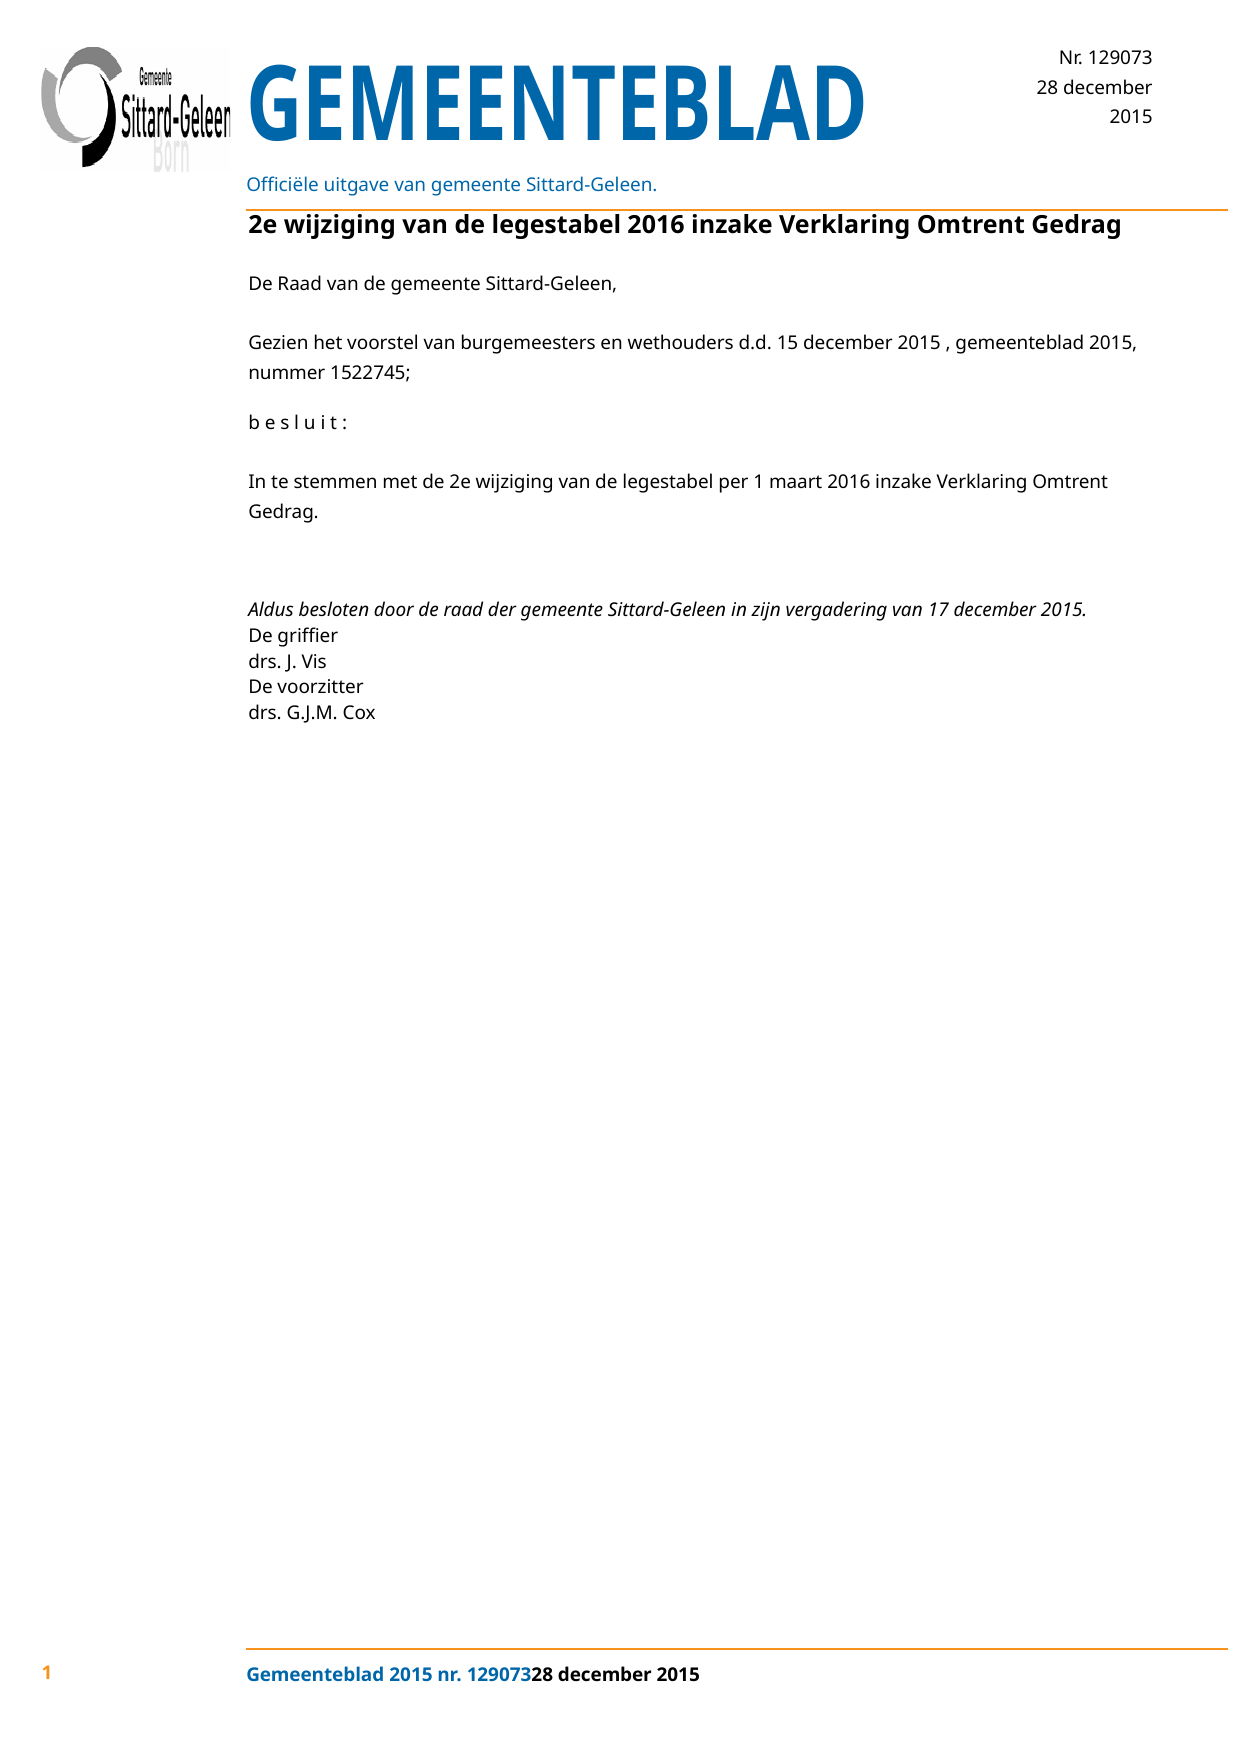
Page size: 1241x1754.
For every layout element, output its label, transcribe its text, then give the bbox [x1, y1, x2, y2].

text 2e wijziging van de legestabel 2016 inzake Verklaring Omtrent Gedrag [248, 211, 1152, 241]
text In te stemmen met de 2e wijziging van de legestabel per 1 maart 2016 inzake Verklaring Omtrent Gedrag. [248, 468, 1152, 524]
text drs. G.J.M. Cox [248, 699, 1152, 725]
text Aldus besloten door de raad der gemeente Sittard-Geleen in zijn vergadering van 17 december 2015. [248, 596, 1152, 622]
text De griffier [248, 622, 1152, 648]
text De voorzitter [248, 673, 1152, 699]
text Gezien het voorstel van burgemeesters en wethouders d.d. 15 december 2015 , gemeenteblad 2015, nummer 1522745; [248, 329, 1152, 385]
text De Raad van de gemeente Sittard-Geleen, [248, 270, 1152, 296]
picture [41, 47, 231, 172]
text b e s l u i t : [248, 409, 1152, 435]
text drs. J. Vis [248, 648, 1152, 673]
